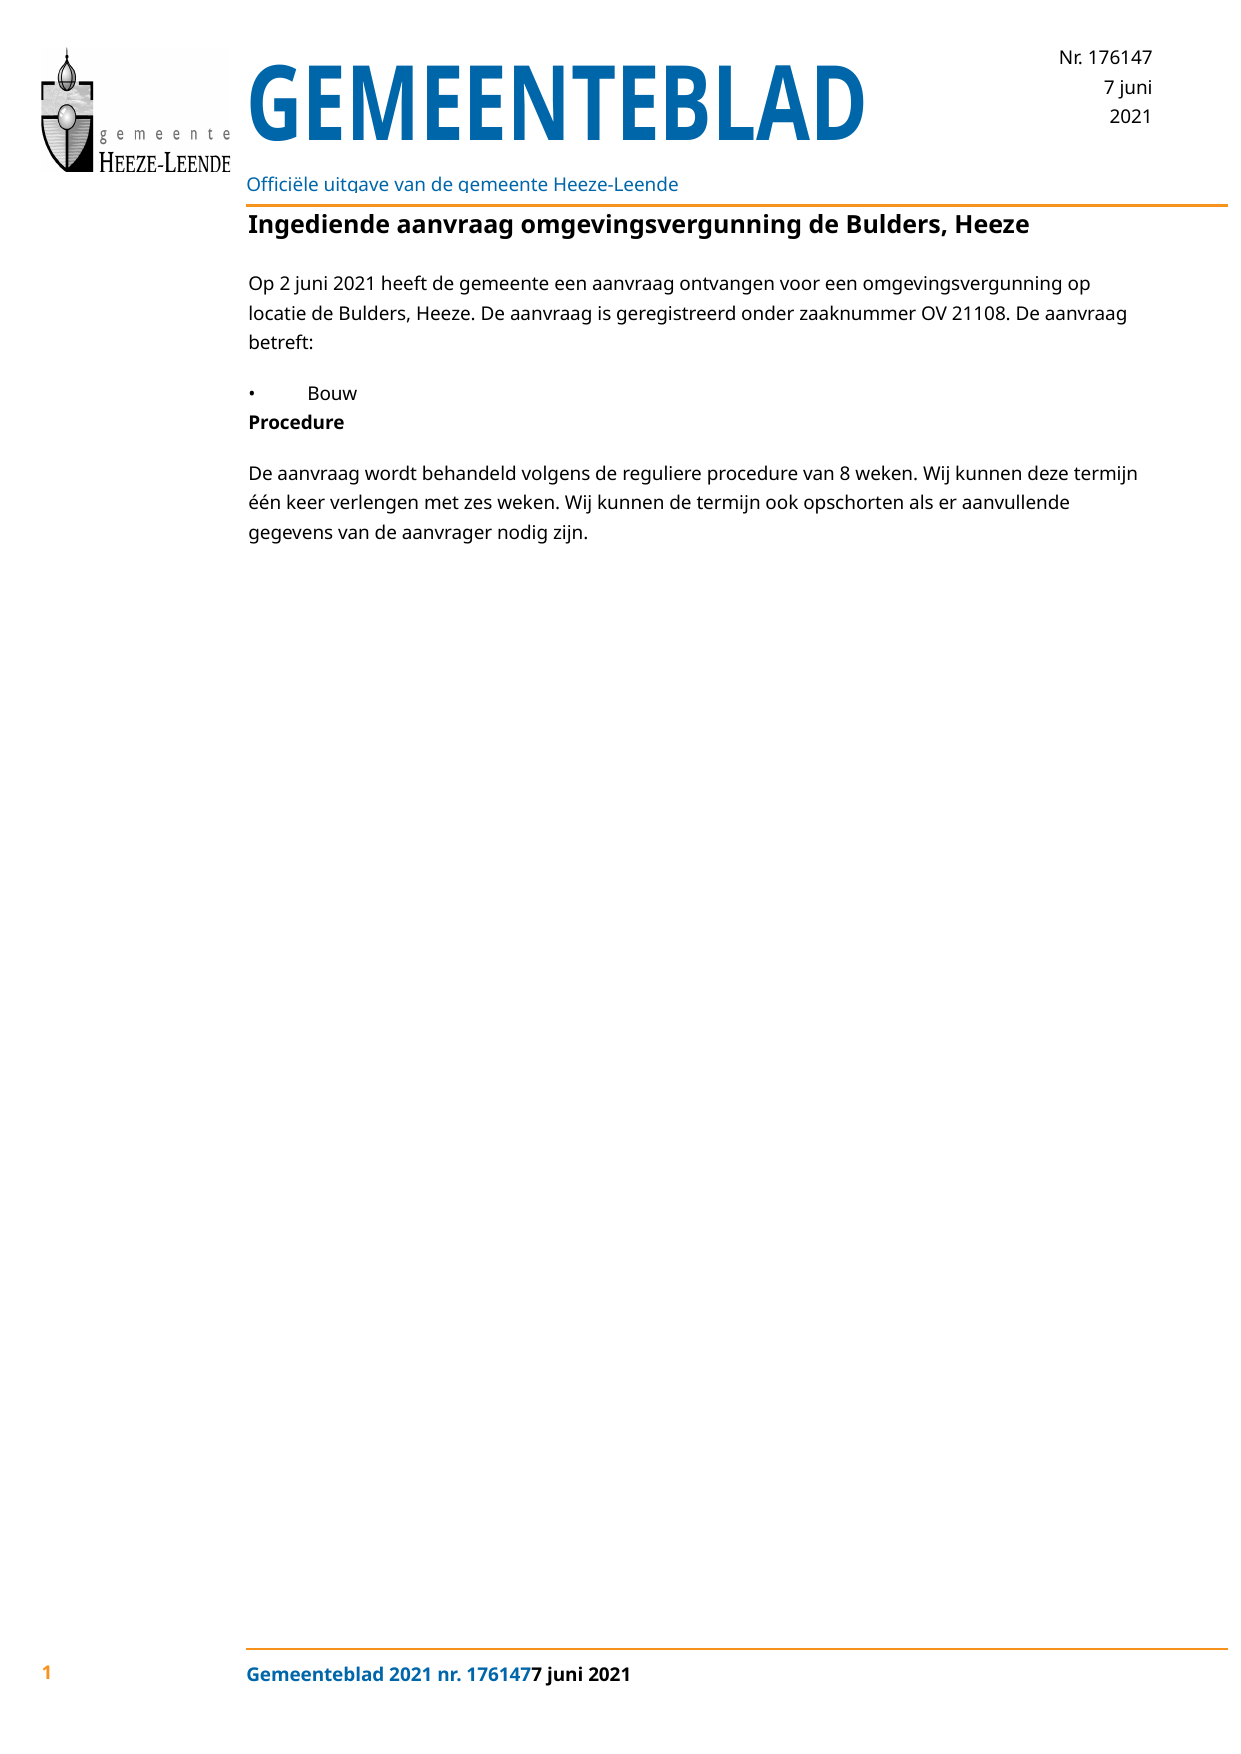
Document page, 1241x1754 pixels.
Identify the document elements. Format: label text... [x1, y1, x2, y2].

picture [41, 47, 231, 172]
text De aanvraag wordt behandeld volgens de reguliere procedure van 8 weken. Wij kunnen deze termijn één keer verlengen met zes weken. Wij kunnen de termijn ook opschorten als er aanvullende gegevens van de aanvrager nodig zijn. [248, 460, 1152, 545]
text Procedure [248, 409, 1152, 435]
list Bouw [248, 380, 1152, 406]
text Op 2 juni 2021 heeft de gemeente een aanvraag ontvangen voor een omgevingsvergunning op locatie de Bulders, Heeze. De aanvraag is geregistreerd onder zaaknummer OV 21108. De aanvraag betreft: [248, 270, 1152, 355]
text Ingediende aanvraag omgevingsvergunning de Bulders, Heeze [248, 207, 1152, 241]
